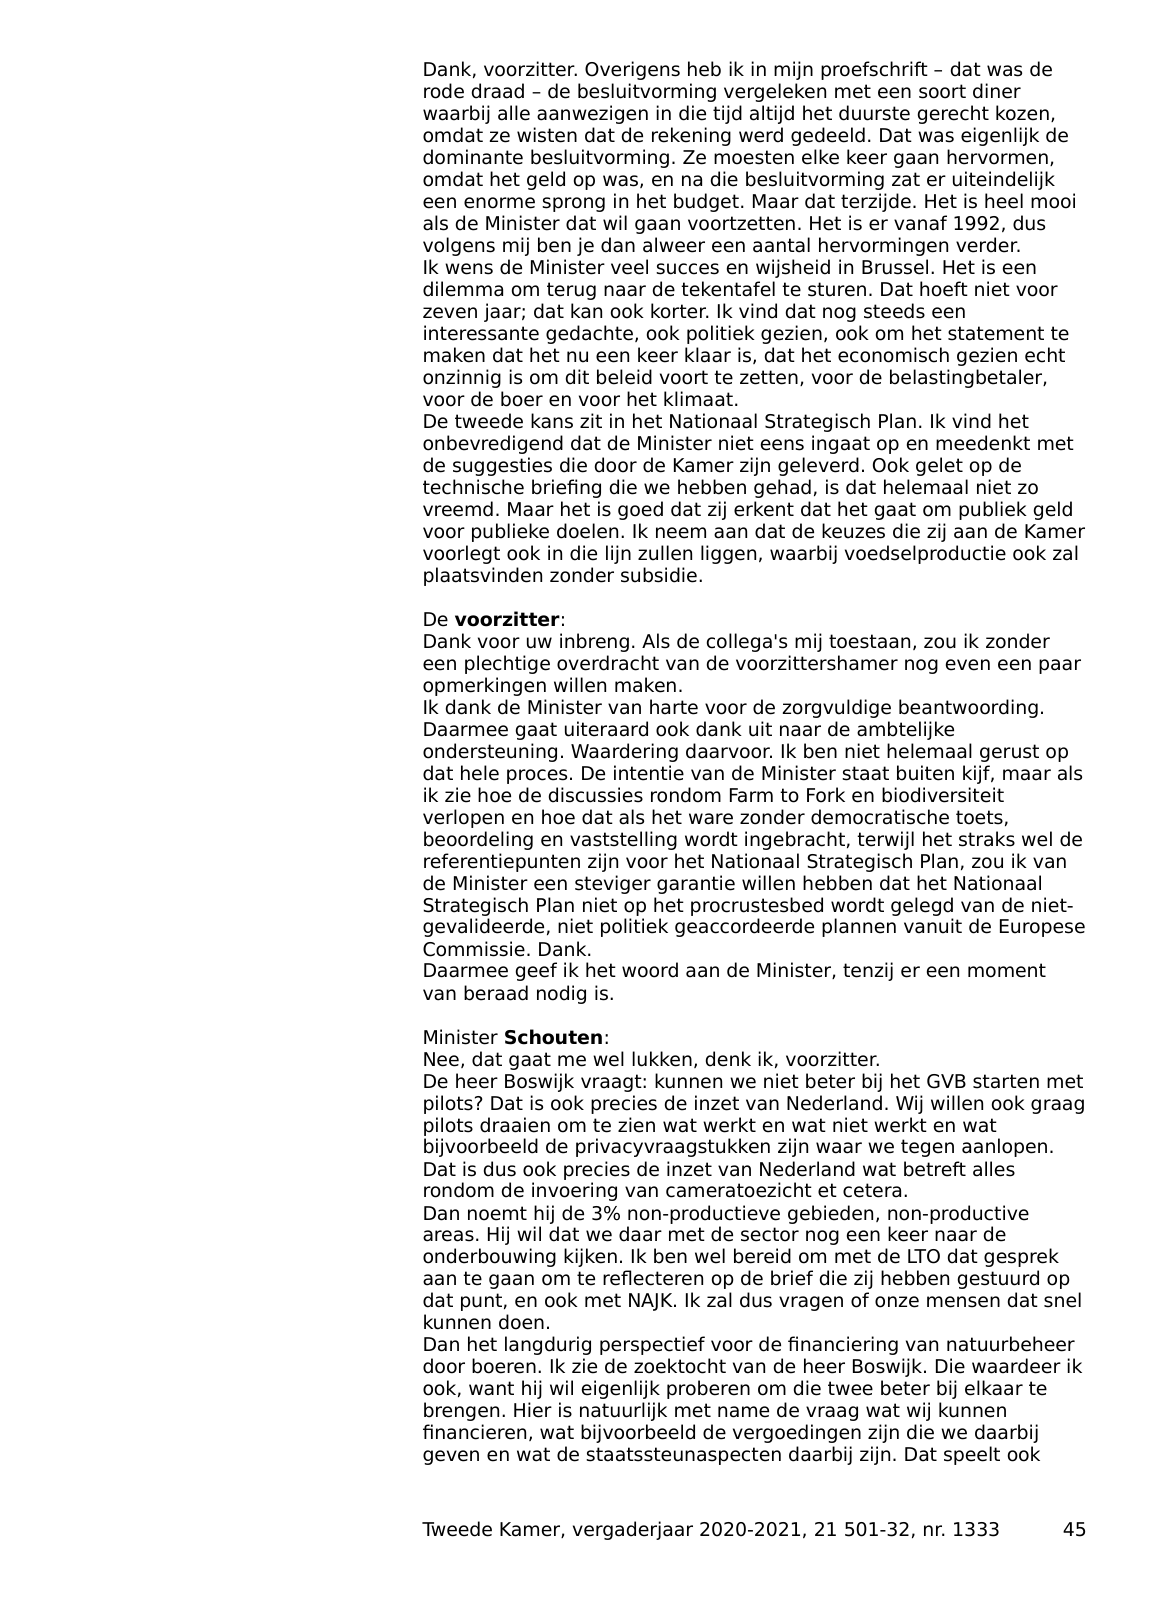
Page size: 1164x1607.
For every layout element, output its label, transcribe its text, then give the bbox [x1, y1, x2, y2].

text Dan noemt hij de 3% non-productieve gebieden, non-productive areas. Hij wil dat we daar met de sector nog een keer naar de onderbouwing kijken. Ik ben wel bereid om met de LTO dat gesprek aan te gaan om te reflecteren op de brief die zij hebben gestuurd op dat punt, en ook met NAJK. Ik zal dus vragen of onze mensen dat snel kunnen doen. [422, 1202, 1087, 1334]
text Nee, dat gaat me wel lukken, denk ik, voorzitter. [422, 1048, 1087, 1071]
text Dank, voorzitter. Overigens heb ik in mijn proefschrift – dat was de rode draad – de besluitvorming vergeleken met een soort diner waarbij alle aanwezigen in die tijd altijd het duurste gerecht kozen, omdat ze wisten dat de rekening werd gedeeld. Dat was eigenlijk de dominante besluitvorming. Ze moesten elke keer gaan hervormen, omdat het geld op was, en na die besluitvorming zat er uiteindelijk een enorme sprong in het budget. Maar dat terzijde. Het is heel mooi als de Minister dat wil gaan voortzetten. Het is er vanaf 1992, dus volgens mij ben je dan alweer een aantal hervormingen verder. [422, 59, 1087, 257]
text Ik wens de Minister veel succes en wijsheid in Brussel. Het is een dilemma om terug naar de tekentafel te sturen. Dat hoeft niet voor zeven jaar; dat kan ook korter. Ik vind dat nog steeds een interessante gedachte, ook politiek gezien, ook om het statement te maken dat het nu een keer klaar is, dat het economisch gezien echt onzinnig is om dit beleid voort te zetten, voor de belastingbetaler, voor de boer en voor het klimaat. [422, 257, 1087, 411]
text De tweede kans zit in het Nationaal Strategisch Plan. Ik vind het onbevredigend dat de Minister niet eens ingaat op en meedenkt met de suggesties die door de Kamer zijn geleverd. Ook gelet op de technische briefing die we hebben gehad, is dat helemaal niet zo vreemd. Maar het is goed dat zij erkent dat het gaat om publiek geld voor publieke doelen. Ik neem aan dat de keuzes die zij aan de Kamer voorlegt ook in die lijn zullen liggen, waarbij voedselproductie ook zal plaatsvinden zonder subsidie. [422, 411, 1087, 587]
text Ik dank de Minister van harte voor de zorgvuldige beantwoording. Daarmee gaat uiteraard ook dank uit naar de ambtelijke ondersteuning. Waardering daarvoor. Ik ben niet helemaal gerust op dat hele proces. De intentie van de Minister staat buiten kijf, maar als ik zie hoe de discussies rondom Farm to Fork en biodiversiteit verlopen en hoe dat als het ware zonder democratische toets, beoordeling en vaststelling wordt ingebracht, terwijl het straks wel de referentiepunten zijn voor het Nationaal Strategisch Plan, zou ik van de Minister een steviger garantie willen hebben dat het Nationaal Strategisch Plan niet op het procrustesbed wordt gelegd van de niet-gevalideerde, niet politiek geaccordeerde plannen vanuit de Europese Commissie. Dank. [422, 697, 1087, 960]
text Daarmee geef ik het woord aan de Minister, tenzij er een moment van beraad nodig is. [422, 960, 1087, 1004]
text Minister Schouten: [422, 1027, 1087, 1048]
text Dan het langdurig perspectief voor de financiering van natuurbeheer door boeren. Ik zie de zoektocht van de heer Boswijk. Die waardeer ik ook, want hij wil eigenlijk proberen om die twee beter bij elkaar te brengen. Hier is natuurlijk met name de vraag wat wij kunnen financieren, wat bijvoorbeeld de vergoedingen zijn die we daarbij geven en wat de staatssteunaspecten daarbij zijn. Dat speelt ook [422, 1334, 1087, 1466]
text De heer Boswijk vraagt: kunnen we niet beter bij het GVB starten met pilots? Dat is ook precies de inzet van Nederland. Wij willen ook graag pilots draaien om te zien wat werkt en wat niet werkt en wat bijvoorbeeld de privacyvraagstukken zijn waar we tegen aanlopen. Dat is dus ook precies de inzet van Nederland wat betreft alles rondom de invoering van cameratoezicht et cetera. [422, 1071, 1087, 1202]
text Dank voor uw inbreng. Als de collega's mij toestaan, zou ik zonder een plechtige overdracht van de voorzittershamer nog even een paar opmerkingen willen maken. [422, 631, 1087, 697]
text De voorzitter: [422, 609, 1087, 631]
